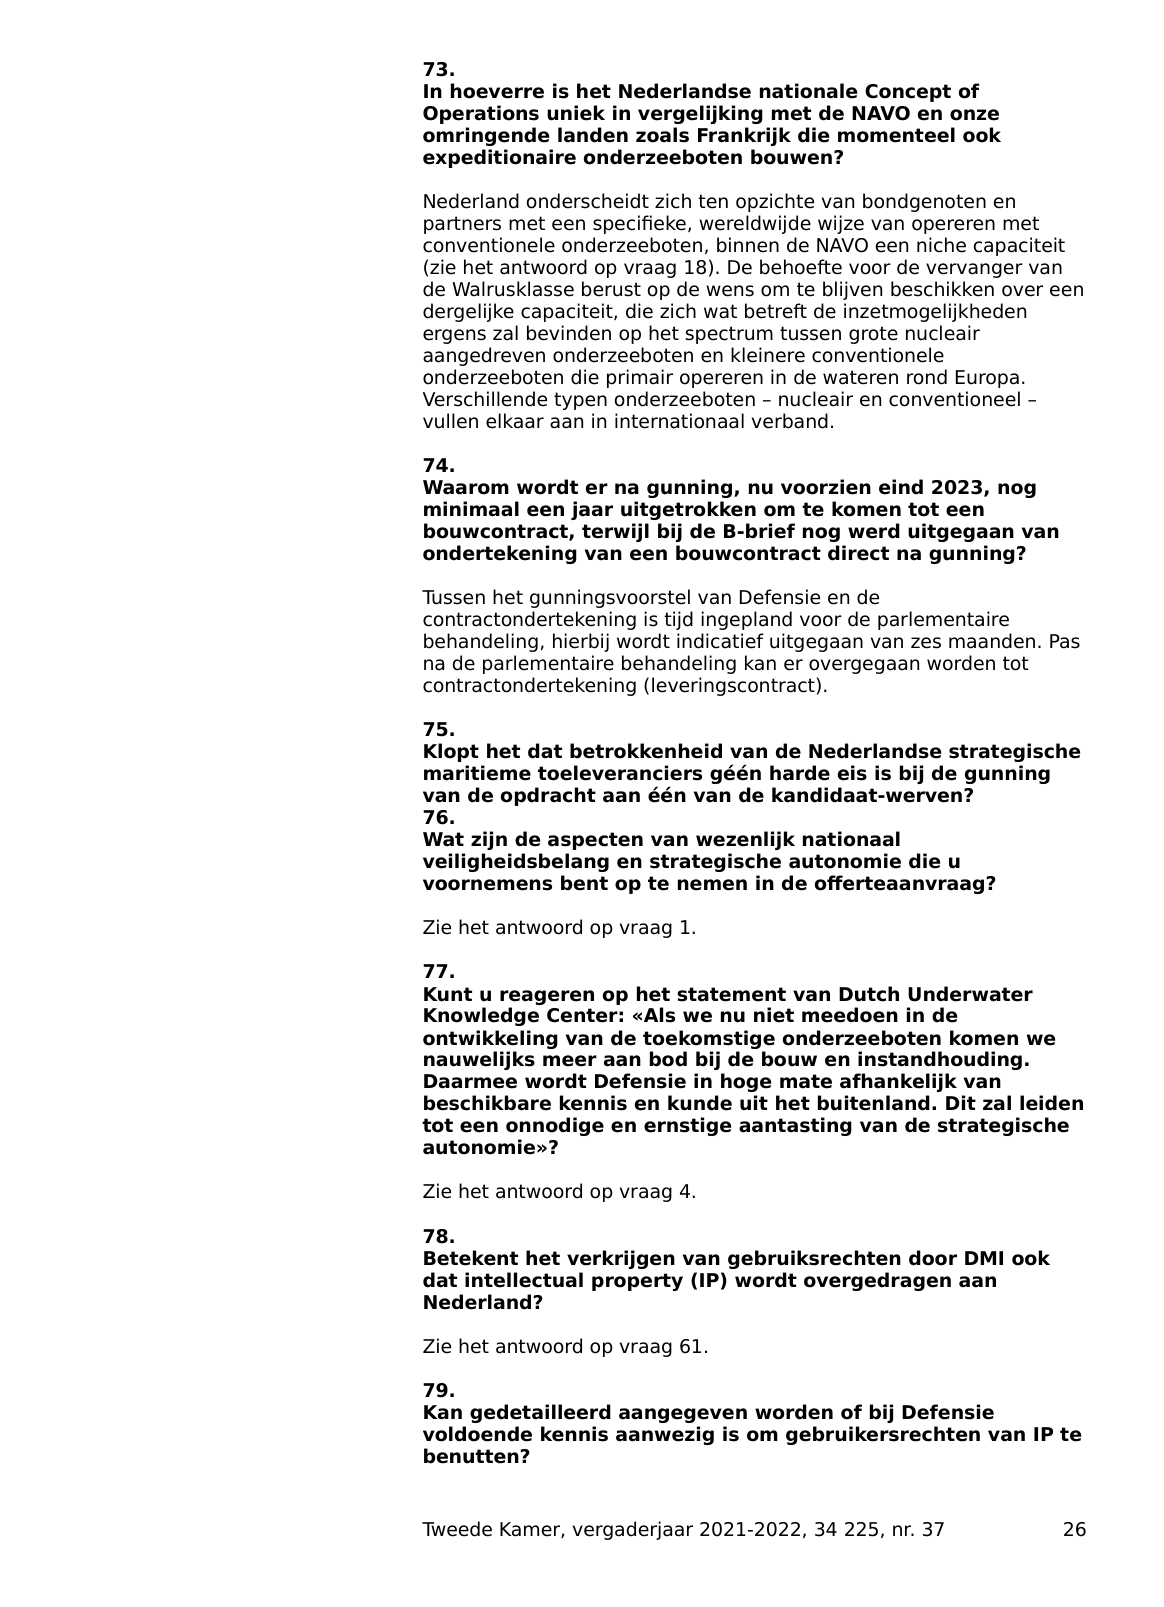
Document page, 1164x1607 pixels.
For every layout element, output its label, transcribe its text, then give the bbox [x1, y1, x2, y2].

text In hoeverre is het Nederlandse nationale Concept of Operations uniek in vergelijking met de NAVO en onze omringende landen zoals Frankrijk die momenteel ook expeditionaire onderzeeboten bouwen? [422, 81, 1087, 169]
text 78. [422, 1226, 1087, 1248]
text Tussen het gunningsvoorstel van Defensie en de contractondertekening is tijd ingepland voor de parlementaire behandeling, hierbij wordt indicatief uitgegaan van zes maanden. Pas na de parlementaire behandeling kan er overgegaan worden tot contractondertekening (leveringscontract). [422, 587, 1087, 697]
text Waarom wordt er na gunning, nu voorzien eind 2023, nog minimaal een jaar uitgetrokken om te komen tot een bouwcontract, terwijl bij de B-brief nog werd uitgegaan van ondertekening van een bouwcontract direct na gunning? [422, 477, 1087, 565]
text Zie het antwoord op vraag 1. [422, 917, 1087, 939]
text Betekent het verkrijgen van gebruiksrechten door DMI ook dat intellectual property (IP) wordt overgedragen aan Nederland? [422, 1248, 1087, 1313]
text Klopt het dat betrokkenheid van de Nederlandse strategische maritieme toeleveranciers géén harde eis is bij de gunning van de opdracht aan één van de kandidaat-werven? [422, 741, 1087, 807]
text Zie het antwoord op vraag 4. [422, 1181, 1087, 1203]
text Zie het antwoord op vraag 61. [422, 1336, 1087, 1358]
text 77. [422, 961, 1087, 983]
text Kan gedetailleerd aangegeven worden of bij Defensie voldoende kennis aanwezig is om gebruikersrechten van IP te benutten? [422, 1402, 1087, 1468]
text Wat zijn de aspecten van wezenlijk nationaal veiligheidsbelang en strategische autonomie die u voornemens bent op te nemen in de offerteaanvraag? [422, 829, 1087, 895]
text 74. [422, 455, 1087, 477]
text Nederland onderscheidt zich ten opzichte van bondgenoten en partners met een specifieke, wereldwijde wijze van opereren met conventionele onderzeeboten, binnen de NAVO een niche capaciteit (zie het antwoord op vraag 18). De behoefte voor de vervanger van de Walrusklasse berust op de wens om te blijven beschikken over een dergelijke capaciteit, die zich wat betreft de inzetmogelijkheden ergens zal bevinden op het spectrum tussen grote nucleair aangedreven onderzeeboten en kleinere conventionele onderzeeboten die primair opereren in de wateren rond Europa. Verschillende typen onderzeeboten – nucleair en conventioneel – vullen elkaar aan in internationaal verband. [422, 191, 1087, 433]
text 73. [422, 59, 1087, 81]
text 76. [422, 807, 1087, 829]
text Kunt u reageren op het statement van Dutch Underwater Knowledge Center: «Als we nu niet meedoen in de ontwikkeling van de toekomstige onderzeeboten komen we nauwelijks meer aan bod bij de bouw en instandhouding. Daarmee wordt Defensie in hoge mate afhankelijk van beschikbare kennis en kunde uit het buitenland. Dit zal leiden tot een onnodige en ernstige aantasting van de strategische autonomie»? [422, 983, 1087, 1159]
text 79. [422, 1380, 1087, 1402]
text 75. [422, 719, 1087, 741]
